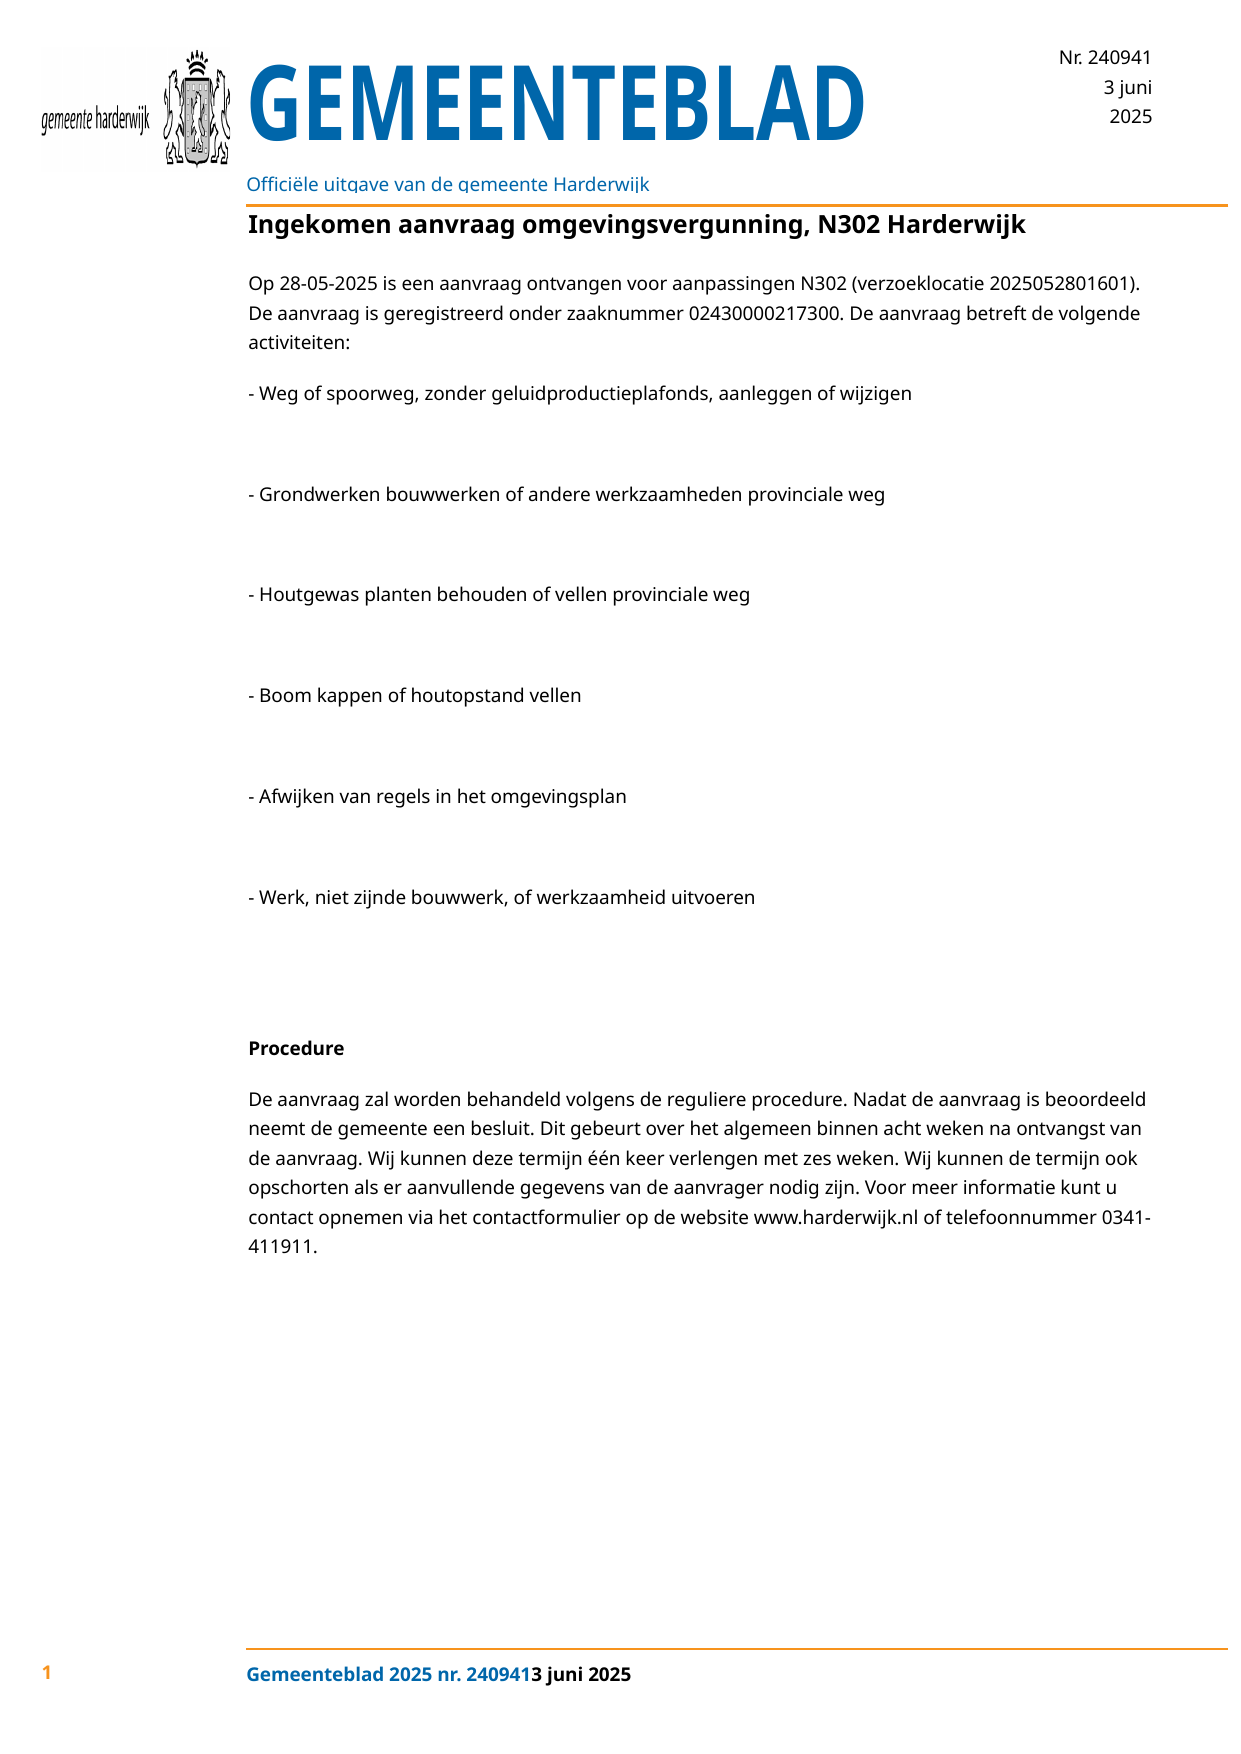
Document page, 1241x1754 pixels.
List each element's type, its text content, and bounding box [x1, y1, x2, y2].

text - Grondwerken bouwwerken of andere werkzaamheden provinciale weg [248, 481, 1152, 506]
text - Weg of spoorweg, zonder geluidproductieplafonds, aanleggen of wijzigen [248, 380, 1152, 406]
text Ingekomen aanvraag omgevingsvergunning, N302 Harderwijk [248, 207, 1152, 241]
text - Houtgewas planten behouden of vellen provinciale weg [248, 582, 1152, 607]
text - Werk, niet zijnde bouwwerk, of werkzaamheid uitvoeren [248, 884, 1152, 910]
text De aanvraag zal worden behandeld volgens de reguliere procedure. Nadat de aanvraag is beoordeeld neemt de gemeente een besluit. Dit gebeurt over het algemeen binnen acht weken na ontvangst van de aanvraag. Wij kunnen deze termijn één keer verlengen met zes weken. Wij kunnen de termijn ook opschorten als er aanvullende gegevens van de aanvrager nodig zijn. Voor meer informatie kunt u contact opnemen via het contactformulier op de website www.harderwijk.nl of telefoonnummer 0341-411911. [248, 1086, 1152, 1259]
picture [41, 47, 231, 172]
text - Afwijken van regels in het omgevingsplan [248, 783, 1152, 809]
text - Boom kappen of houtopstand vellen [248, 682, 1152, 708]
text Op 28-05-2025 is een aanvraag ontvangen voor aanpassingen N302 (verzoeklocatie 2025052801601). De aanvraag is geregistreerd onder zaaknummer 02430000217300. De aanvraag betreft de volgende activiteiten: [248, 270, 1152, 355]
text Procedure [248, 1035, 1152, 1061]
